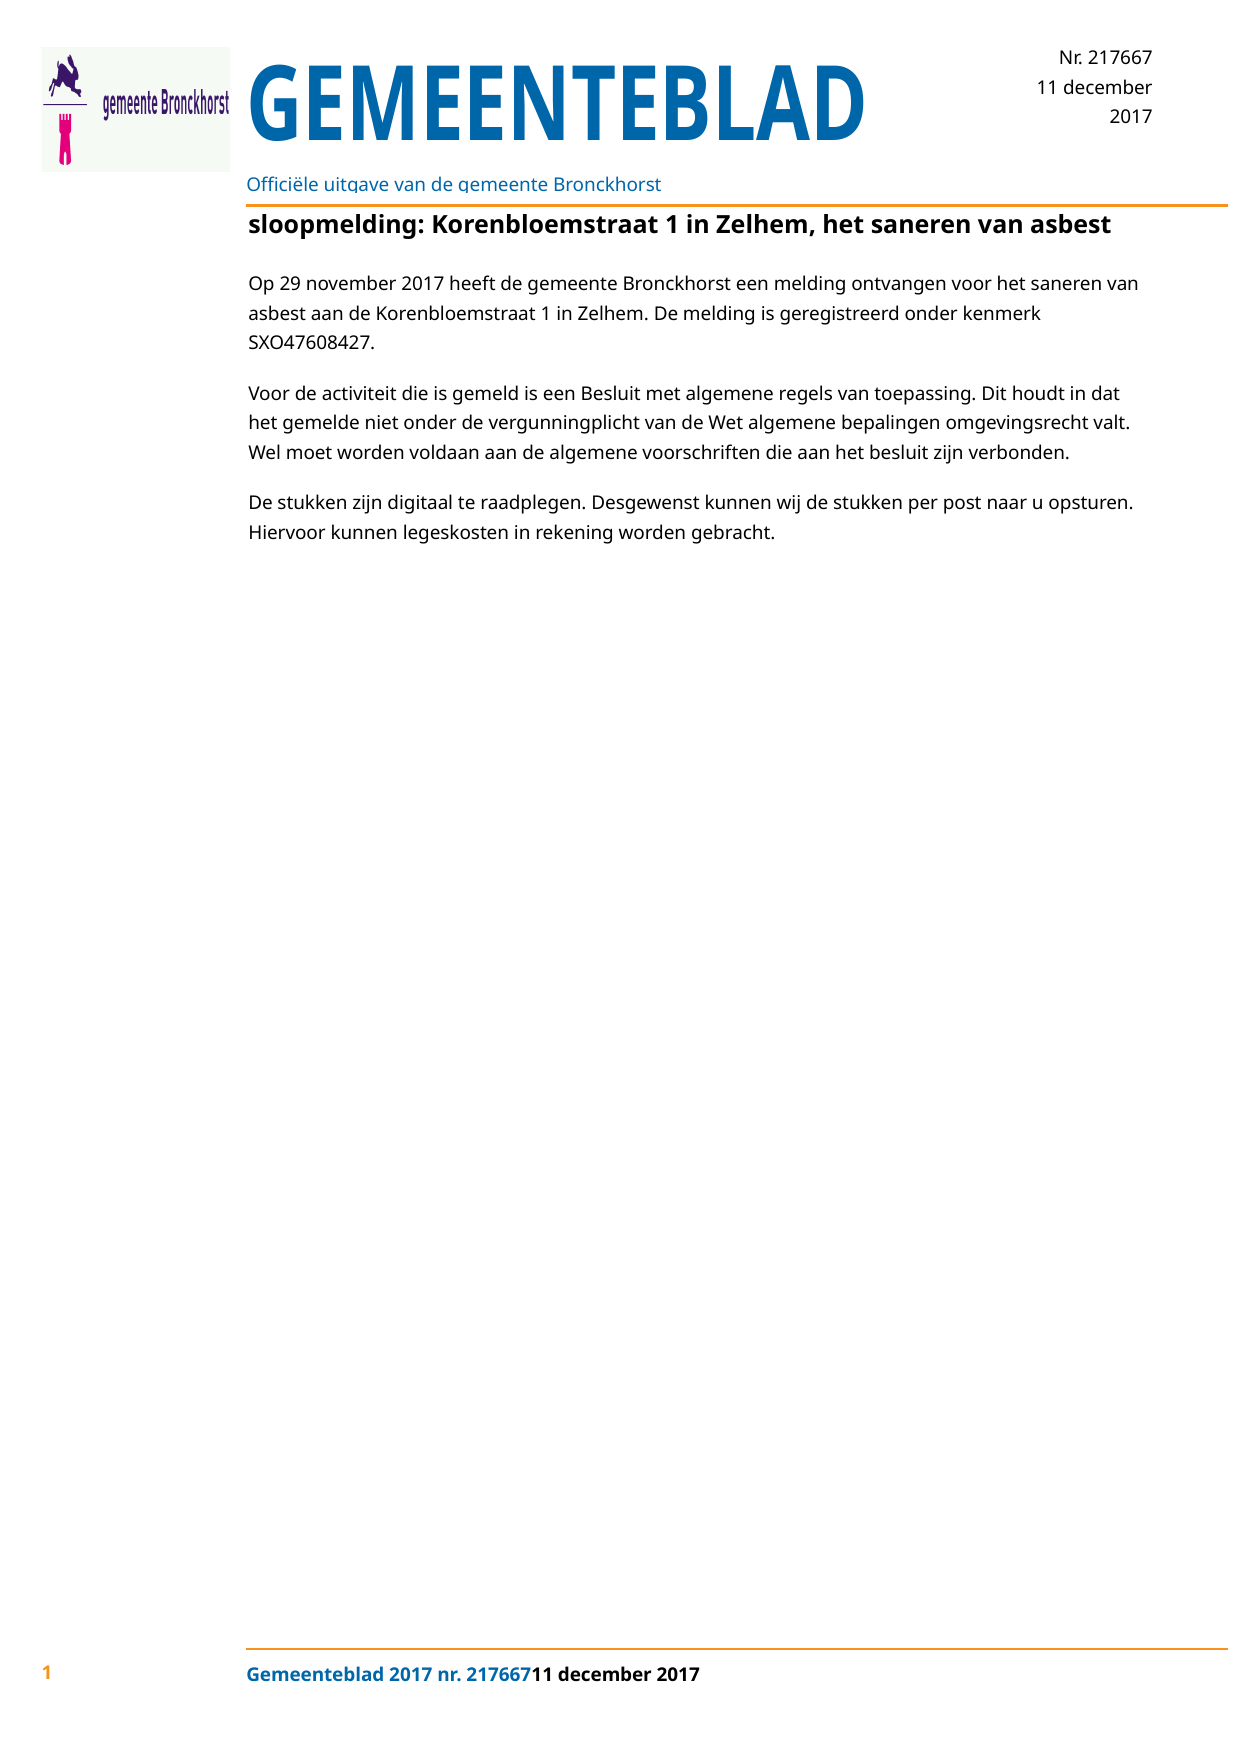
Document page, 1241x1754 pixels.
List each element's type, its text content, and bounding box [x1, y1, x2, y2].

text Op 29 november 2017 heeft de gemeente Bronckhorst een melding ontvangen voor het saneren van asbest aan de Korenbloemstraat 1 in Zelhem. De melding is geregistreerd onder kenmerk SXO47608427. [248, 270, 1152, 355]
text De stukken zijn digitaal te raadplegen. Desgewenst kunnen wij de stukken per post naar u opsturen. Hiervoor kunnen legeskosten in rekening worden gebracht. [248, 489, 1152, 545]
text sloopmelding: Korenbloemstraat 1 in Zelhem, het saneren van asbest [248, 207, 1152, 241]
text Voor de activiteit die is gemeld is een Besluit met algemene regels van toepassing. Dit houdt in dat het gemelde niet onder de vergunningplicht van de Wet algemene bepalingen omgevingsrecht valt. Wel moet worden voldaan aan de algemene voorschriften die aan het besluit zijn verbonden. [248, 380, 1152, 465]
picture [41, 47, 231, 172]
